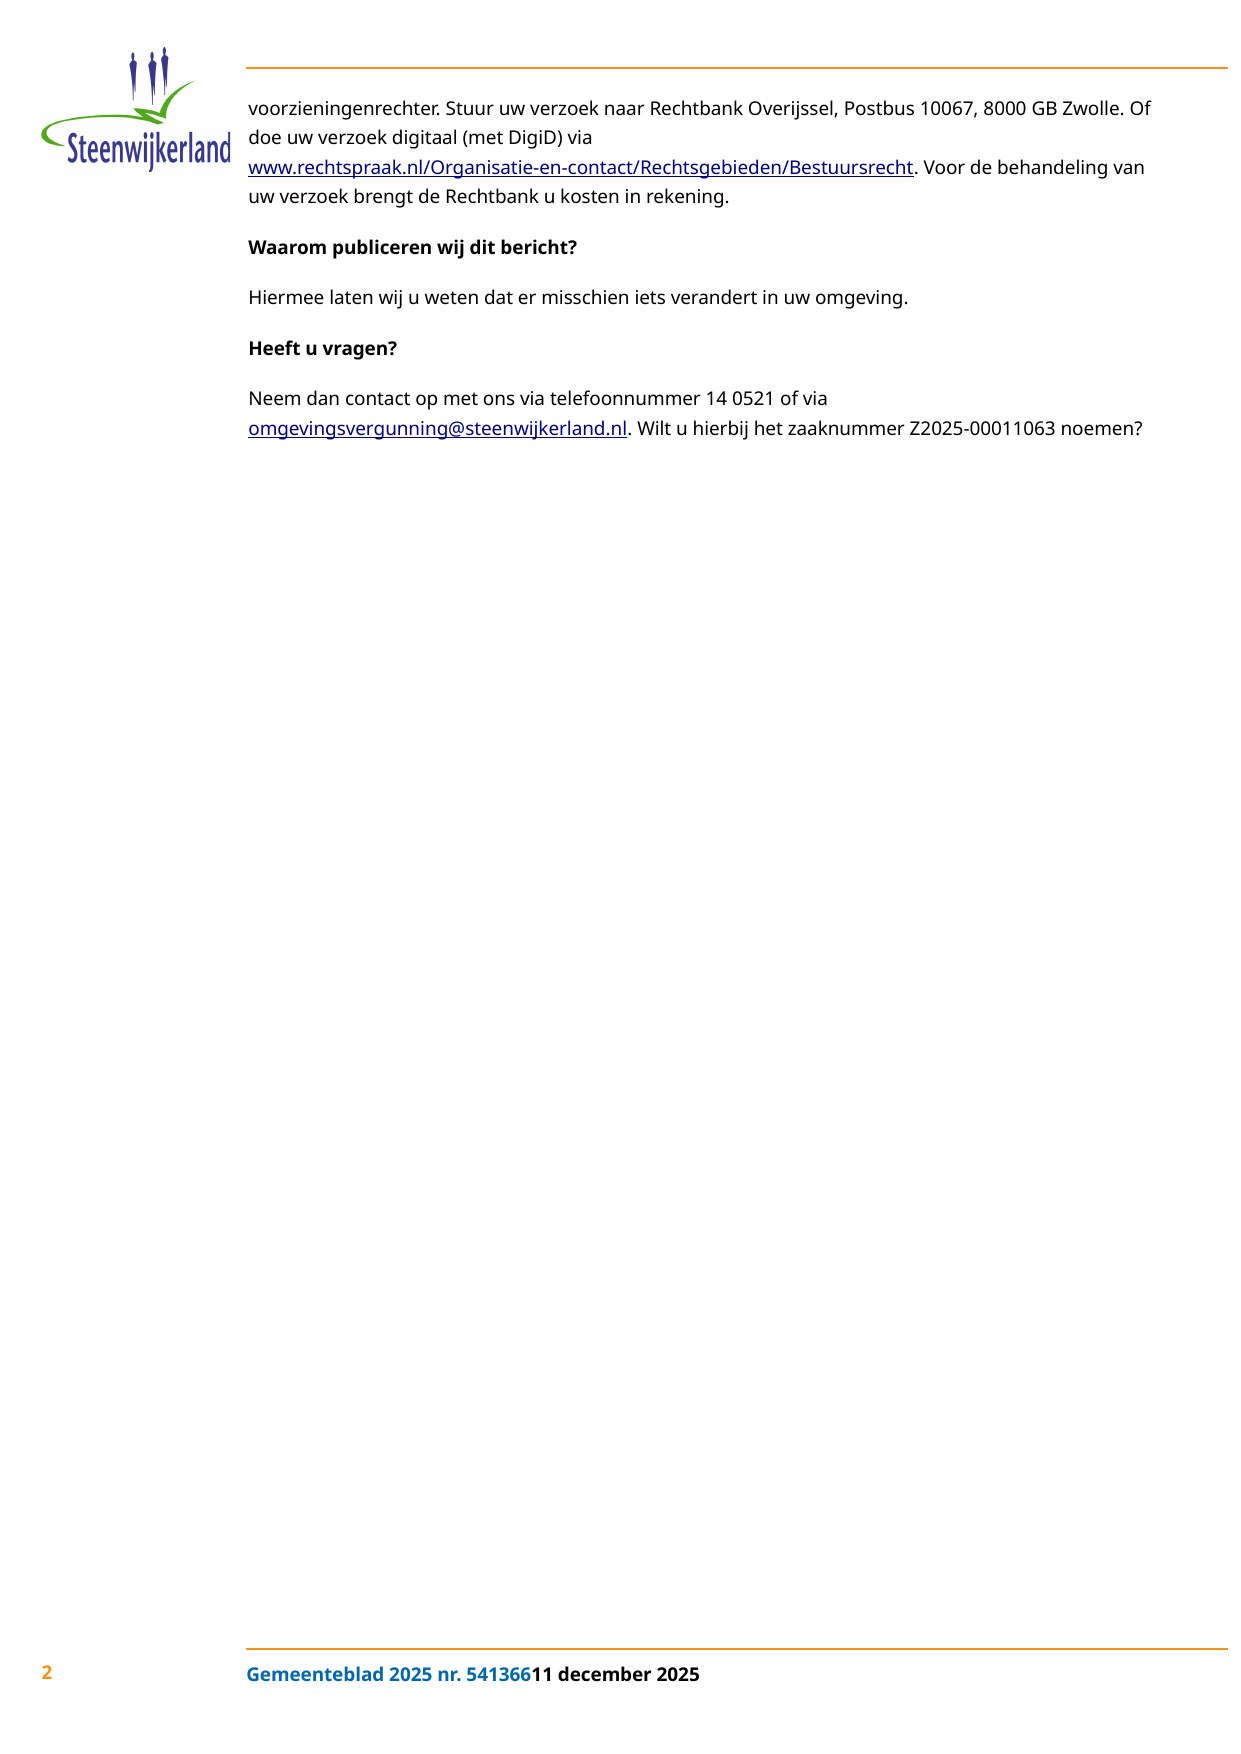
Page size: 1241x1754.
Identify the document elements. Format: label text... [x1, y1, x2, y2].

text Neem dan contact op met ons via telefoonnummer 14 0521 of via omgevingsvergunning@steenwijkerland.nl. Wilt u hierbij het zaaknummer Z2025-00011063 noemen? [248, 385, 1152, 441]
text Hiermee laten wij u weten dat er misschien iets verandert in uw omgeving. [248, 284, 1152, 310]
text Waarom publiceren wij dit bericht? [248, 234, 1152, 260]
picture [41, 47, 231, 172]
text Heeft u vragen? [248, 335, 1152, 361]
text voorzieningenrechter. Stuur uw verzoek naar Rechtbank Overijssel, Postbus 10067, 8000 GB Zwolle. Of doe uw verzoek digitaal (met DigiD) via www.rechtspraak.nl/Organisatie-en-contact/Rechtsgebieden/Bestuursrecht. Voor de behandeling van uw verzoek brengt de Rechtbank u kosten in rekening. [248, 95, 1152, 209]
